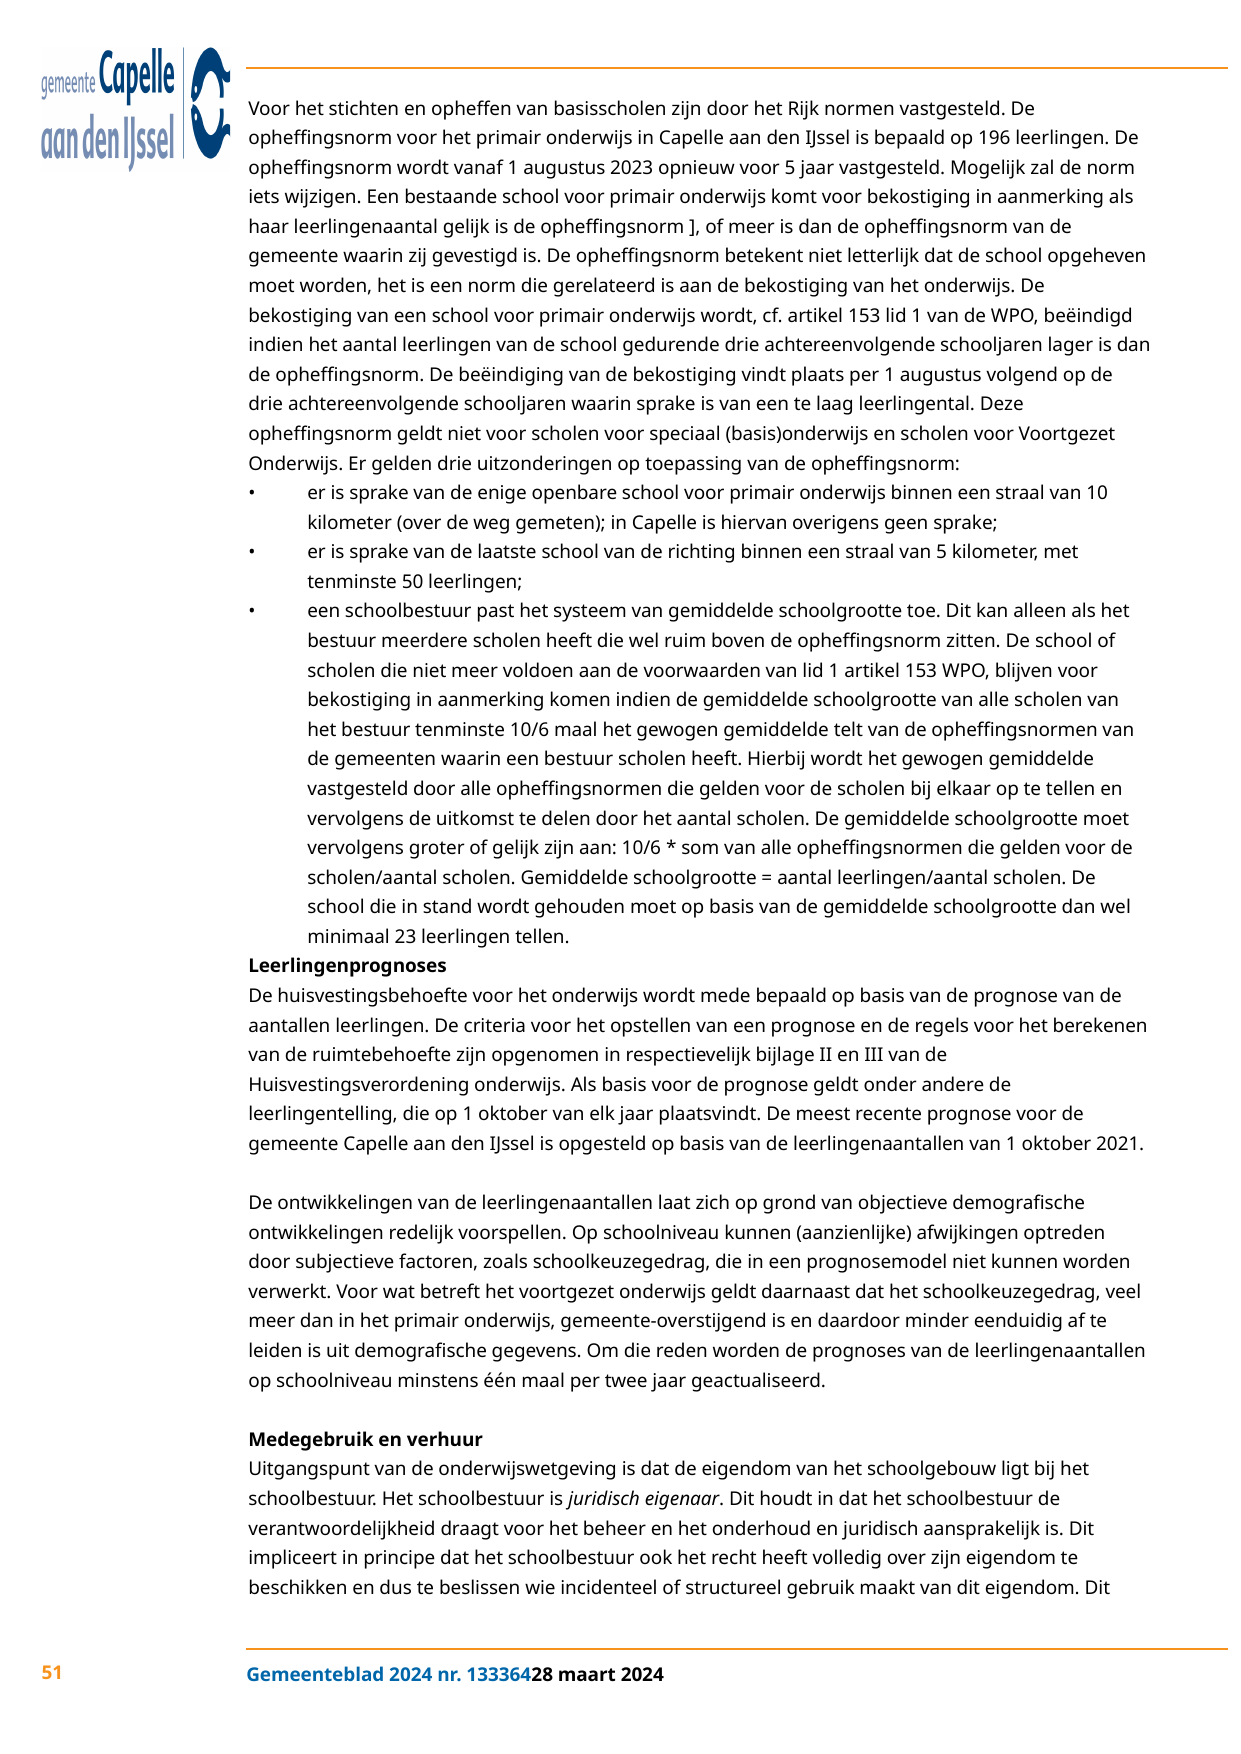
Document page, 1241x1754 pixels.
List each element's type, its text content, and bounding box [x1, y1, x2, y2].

text Voor het stichten en opheffen van basisscholen zijn door het Rijk normen vastgesteld. De opheffingsnorm voor het primair onderwijs in Capelle aan den IJssel is bepaald op 196 leerlingen. De opheffingsnorm wordt vanaf 1 augustus 2023 opnieuw voor 5 jaar vastgesteld. Mogelijk zal de norm iets wijzigen. Een bestaande school voor primair onderwijs komt voor bekostiging in aanmerking als haar leerlingenaantal gelijk is de opheffingsnorm ], of meer is dan de opheffingsnorm van de gemeente waarin zij gevestigd is. De opheffingsnorm betekent niet letterlijk dat de school opgeheven moet worden, het is een norm die gerelateerd is aan de bekostiging van het onderwijs. De bekostiging van een school voor primair onderwijs wordt, cf. artikel 153 lid 1 van de WPO, beëindigd indien het aantal leerlingen van de school gedurende drie achtereenvolgende schooljaren lager is dan de opheffingsnorm. De beëindiging van de bekostiging vindt plaats per 1 augustus volgend op de drie achtereenvolgende schooljaren waarin sprake is van een te laag leerlingental. Deze opheffingsnorm geldt niet voor scholen voor speciaal (basis)onderwijs en scholen voor Voortgezet Onderwijs. Er gelden drie uitzonderingen op toepassing van de opheffingsnorm: [248, 95, 1152, 476]
text Leerlingenprognoses [248, 953, 1152, 978]
list een schoolbestuur past het systeem van gemiddelde schoolgrootte toe. Dit kan alleen als het bestuur meerdere scholen heeft die wel ruim boven de opheffingsnorm zitten. De school of scholen die niet meer voldoen aan de voorwaarden van lid 1 artikel 153 WPO, blijven voor bekostiging in aanmerking komen indien de gemiddelde schoolgrootte van alle scholen van het bestuur tenminste 10/6 maal het gewogen gemiddelde telt van de opheffingsnormen van de gemeenten waarin een bestuur scholen heeft. Hierbij wordt het gewogen gemiddelde vastgesteld door alle opheffingsnormen die gelden voor de scholen bij elkaar op te tellen en vervolgens de uitkomst te delen door het aantal scholen. De gemiddelde schoolgrootte moet vervolgens groter of gelijk zijn aan: 10/6 * som van alle opheffingsnormen die gelden voor de scholen/aantal scholen. Gemiddelde schoolgrootte = aantal leerlingen/aantal scholen. De school die in stand wordt gehouden moet op basis van de gemiddelde schoolgrootte dan wel minimaal 23 leerlingen tellen. [248, 598, 1152, 949]
text Medegebruik en verhuur [248, 1426, 1152, 1452]
list er is sprake van de laatste school van de richting binnen een straal van 5 kilometer, met tenminste 50 leerlingen; [248, 538, 1152, 594]
text De ontwikkelingen van de leerlingenaantallen laat zich op grond van objectieve demografische ontwikkelingen redelijk voorspellen. Op schoolniveau kunnen (aanzienlijke) afwijkingen optreden door subjectieve factoren, zoals schoolkeuzegedrag, die in een prognosemodel niet kunnen worden verwerkt. Voor wat betreft het voortgezet onderwijs geldt daarnaast dat het schoolkeuzegedrag, veel meer dan in het primair onderwijs, gemeente-overstijgend is en daardoor minder eenduidig af te leiden is uit demografische gegevens. Om die reden worden de prognoses van de leerlingenaantallen op schoolniveau minstens één maal per twee jaar geactualiseerd. [248, 1189, 1152, 1393]
text Uitgangspunt van de onderwijswetgeving is dat de eigendom van het schoolgebouw ligt bij het schoolbestuur. Het schoolbestuur is juridisch eigenaar. Dit houdt in dat het schoolbestuur de verantwoordelijkheid draagt voor het beheer en het onderhoud en juridisch aansprakelijk is. Dit impliceert in principe dat het schoolbestuur ook het recht heeft volledig over zijn eigendom te beschikken en dus te beslissen wie incidenteel of structureel gebruik maakt van dit eigendom. Dit [248, 1456, 1152, 1600]
text De huisvestingsbehoefte voor het onderwijs wordt mede bepaald op basis van de prognose van de aantallen leerlingen. De criteria voor het opstellen van een prognose en de regels voor het berekenen van de ruimtebehoefte zijn opgenomen in respectievelijk bijlage II en III van de Huisvestingsverordening onderwijs. Als basis voor de prognose geldt onder andere de leerlingentelling, die op 1 oktober van elk jaar plaatsvindt. De meest recente prognose voor de gemeente Capelle aan den IJssel is opgesteld op basis van de leerlingenaantallen van 1 oktober 2021. [248, 982, 1152, 1156]
list er is sprake van de enige openbare school voor primair onderwijs binnen een straal van 10 kilometer (over de weg gemeten); in Capelle is hiervan overigens geen sprake; [248, 479, 1152, 535]
picture [41, 47, 231, 172]
